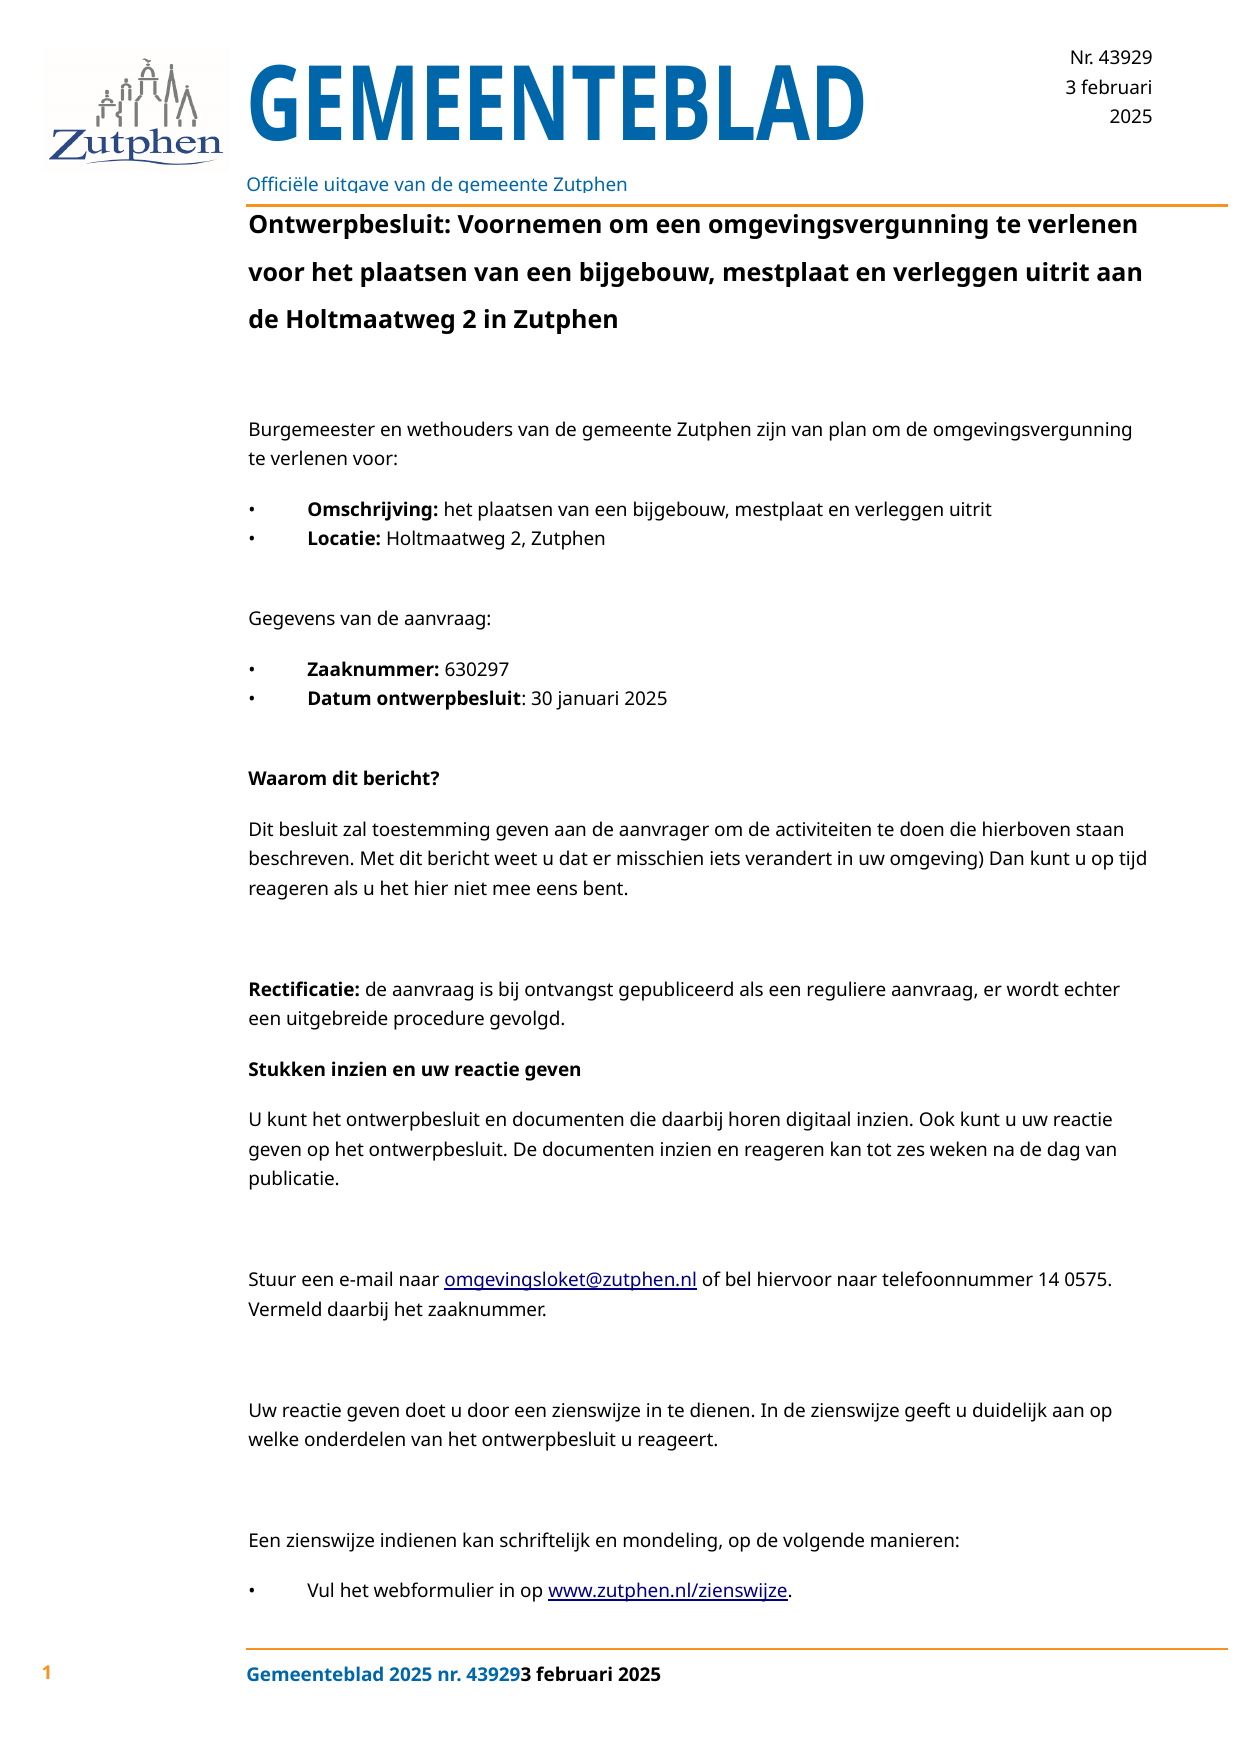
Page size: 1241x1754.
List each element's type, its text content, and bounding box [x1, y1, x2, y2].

text Stukken inzien en uw reactie geven [248, 1056, 1152, 1082]
text Stuur een e-mail naar omgevingsloket@zutphen.nl of bel hiervoor naar telefoonnummer 14 0575. Vermeld daarbij het zaaknummer. [248, 1266, 1152, 1322]
text Ontwerpbesluit: Voornemen om een omgevingsvergunning te verlenen voor het plaatsen van een bijgebouw, mestplaat en verleggen uitrit aan de Holtmaatweg 2 in Zutphen [248, 207, 1152, 336]
list Zaaknummer: 630297 [248, 656, 1152, 682]
text Gegevens van de aanvraag: [248, 606, 1152, 631]
text Burgemeester en wethouders van de gemeente Zutphen zijn van plan om de omgevingsvergunning te verlenen voor: [248, 416, 1152, 471]
text Waarom dit bericht? [248, 766, 1152, 791]
text Dit besluit zal toestemming geven aan de aanvrager om de activiteiten te doen die hierboven staan beschreven. Met dit bericht weet u dat er misschien iets verandert in uw omgeving) Dan kunt u op tijd reageren als u het hier niet mee eens bent. [248, 816, 1152, 901]
text Rectificatie: de aanvraag is bij ontvangst gepubliceerd als een reguliere aanvraag, er wordt echter een uitgebreide procedure gevolgd. [248, 976, 1152, 1031]
list Datum ontwerpbesluit: 30 januari 2025 [248, 686, 1152, 711]
text Uw reactie geven doet u door een zienswijze in te dienen. In de zienswijze geeft u duidelijk aan op welke onderdelen van het ontwerpbesluit u reageert. [248, 1397, 1152, 1452]
list Locatie: Holtmaatweg 2, Zutphen [248, 526, 1152, 551]
text U kunt het ontwerpbesluit en documenten die daarbij horen digitaal inzien. Ook kunt u uw reactie geven op het ontwerpbesluit. De documenten inzien en reageren kan tot zes weken na de dag van publicatie. [248, 1106, 1152, 1191]
list Omschrijving: het plaatsen van een bijgebouw, mestplaat en verleggen uitrit [248, 496, 1152, 522]
text Een zienswijze indienen kan schriftelijk en mondeling, op de volgende manieren: [248, 1527, 1152, 1553]
list Vul het webformulier in op www.zutphen.nl/zienswijze. [248, 1578, 1152, 1603]
picture [41, 47, 231, 172]
